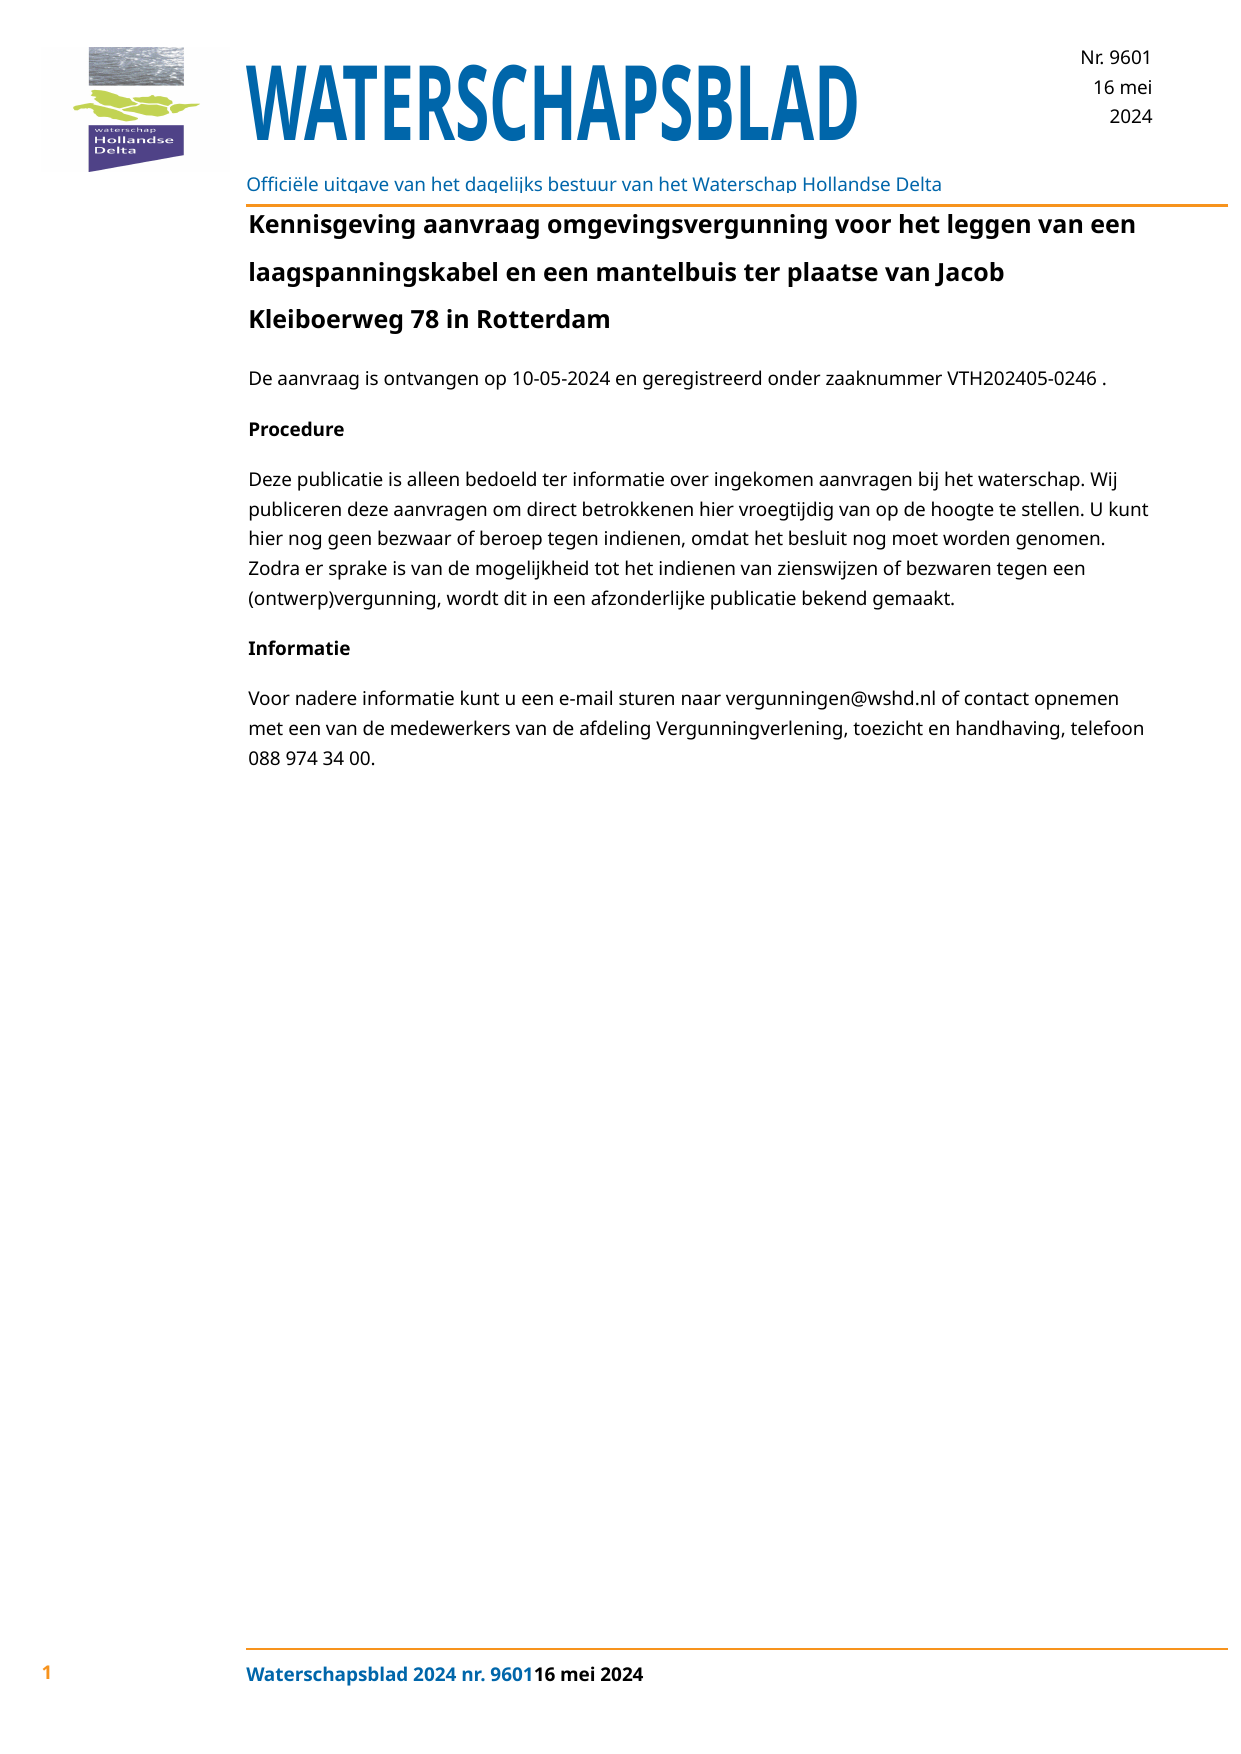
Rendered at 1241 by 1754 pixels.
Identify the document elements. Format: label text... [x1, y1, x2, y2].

text Deze publicatie is alleen bedoeld ter informatie over ingekomen aanvragen bij het waterschap. Wij publiceren deze aanvragen om direct betrokkenen hier vroegtijdig van op de hoogte te stellen. U kunt hier nog geen bezwaar of beroep tegen indienen, omdat het besluit nog moet worden genomen. Zodra er sprake is van de mogelijkheid tot het indienen van zienswijzen of bezwaren tegen een (ontwerp)vergunning, wordt dit in een afzonderlijke publicatie bekend gemaakt. [248, 466, 1152, 610]
text Voor nadere informatie kunt u een e-mail sturen naar vergunningen@wshd.nl of contact opnemen met een van de medewerkers van de afdeling Vergunningverlening, toezicht en handhaving, telefoon 088 974 34 00. [248, 686, 1152, 770]
text Kennisgeving aanvraag omgevingsvergunning voor het leggen van een laagspanningskabel en een mantelbuis ter plaatse van Jacob Kleiboerweg 78 in Rotterdam [248, 207, 1152, 336]
text Procedure [248, 416, 1152, 442]
picture [41, 47, 231, 172]
text De aanvraag is ontvangen op 10-05-2024 en geregistreerd onder zaaknummer VTH202405-0246 . [248, 366, 1152, 391]
text Informatie [248, 635, 1152, 661]
